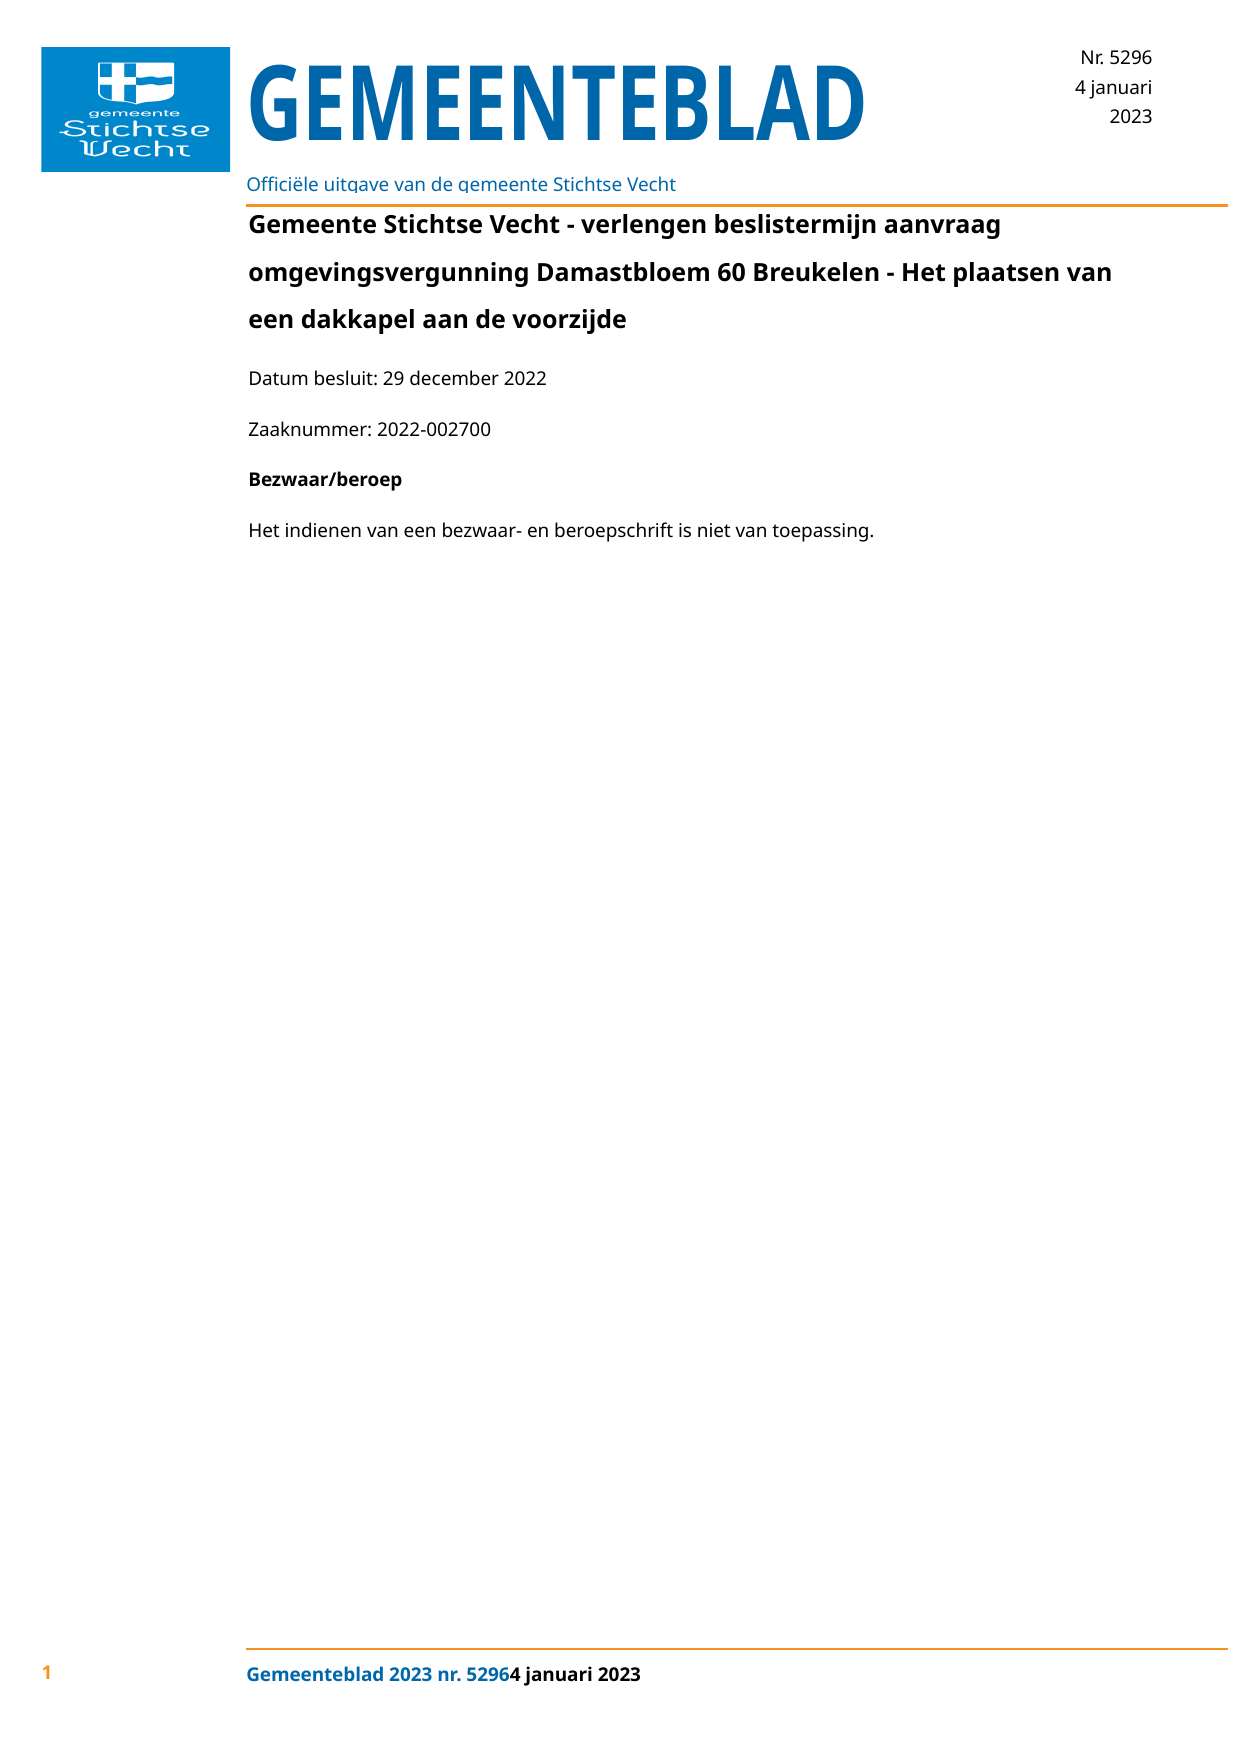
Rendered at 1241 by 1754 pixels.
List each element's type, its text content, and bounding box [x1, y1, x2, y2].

picture [137, 63, 174, 103]
picture [99, 63, 135, 101]
text Het indienen van een bezwaar- en beroepschrift is niet van toepassing. [248, 517, 1152, 542]
text Datum besluit: 29 december 2022 [248, 366, 1152, 391]
text Zaaknummer: 2022-002700 [248, 416, 1152, 442]
text Gemeente Stichtse Vecht - verlengen beslistermijn aanvraag omgevingsvergunning Damastbloem 60 Breukelen - Het plaatsen van een dakkapel aan de voorzijde [248, 207, 1152, 336]
text Bezwaar/beroep [248, 466, 1152, 492]
